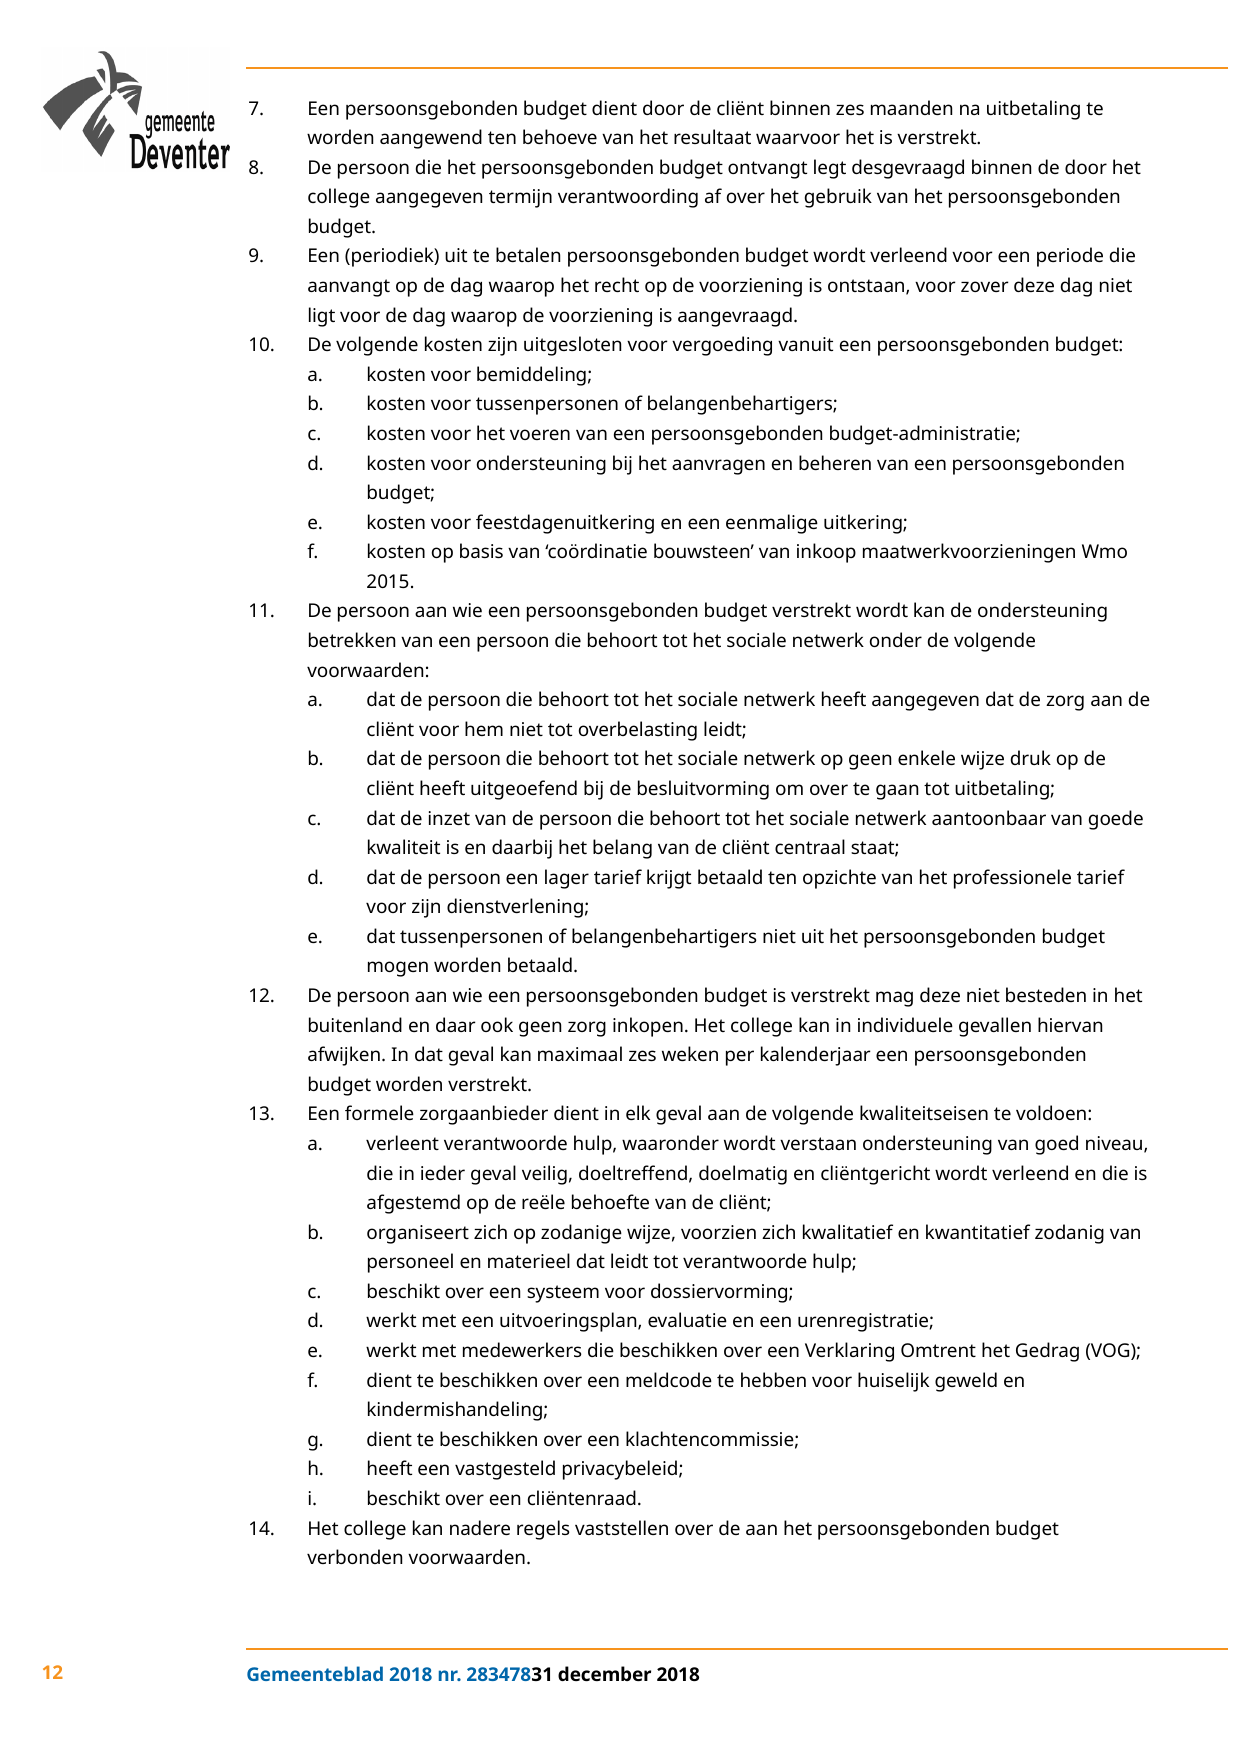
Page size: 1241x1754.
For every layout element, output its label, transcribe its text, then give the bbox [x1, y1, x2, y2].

list De volgende kosten zijn uitgesloten voor vergoeding vanuit een persoonsgebonden budget: [248, 331, 1152, 357]
list beschikt over een systeem voor dossiervorming; [307, 1278, 1152, 1304]
list dat de inzet van de persoon die behoort tot het sociale netwerk aantoonbaar van goede kwaliteit is en daarbij het belang van de cliënt centraal staat; [307, 805, 1152, 860]
list werkt met een uitvoeringsplan, evaluatie en een urenregistratie; [307, 1308, 1152, 1333]
list kosten voor ondersteuning bij het aanvragen en beheren van een persoonsgebonden budget; [307, 450, 1152, 505]
list organiseert zich op zodanige wijze, voorzien zich kwalitatief en kwantitatief zodanig van personeel en materieel dat leidt tot verantwoorde hulp; [307, 1219, 1152, 1274]
list beschikt over een cliëntenraad. [307, 1485, 1152, 1511]
list heeft een vastgesteld privacybeleid; [307, 1456, 1152, 1481]
list Een persoonsgebonden budget dient door de cliënt binnen zes maanden na uitbetaling te worden aangewend ten behoeve van het resultaat waarvoor het is verstrekt. [248, 95, 1152, 150]
list De persoon aan wie een persoonsgebonden budget is verstrekt mag deze niet besteden in het buitenland en daar ook geen zorg inkopen. Het college kan in individuele gevallen hiervan afwijken. In dat geval kan maximaal zes weken per kalenderjaar een persoonsgebonden budget worden verstrekt. [248, 982, 1152, 1097]
list De persoon die het persoonsgebonden budget ontvangt legt desgevraagd binnen de door het college aangegeven termijn verantwoording af over het gebruik van het persoonsgebonden budget. [248, 154, 1152, 239]
list dient te beschikken over een meldcode te hebben voor huiselijk geweld en kindermishandeling; [307, 1367, 1152, 1422]
list dat tussenpersonen of belangenbehartigers niet uit het persoonsgebonden budget mogen worden betaald. [307, 923, 1152, 978]
list werkt met medewerkers die beschikken over een Verklaring Omtrent het Gedrag (VOG); [307, 1337, 1152, 1363]
list kosten voor het voeren van een persoonsgebonden budget-administratie; [307, 420, 1152, 446]
list kosten op basis van ‘coördinatie bouwsteen’ van inkoop maatwerkvoorzieningen Wmo 2015. [307, 538, 1152, 594]
list kosten voor tussenpersonen of belangenbehartigers; [307, 391, 1152, 416]
list Een (periodiek) uit te betalen persoonsgebonden budget wordt verleend voor een periode die aanvangt op de dag waarop het recht op de voorziening is ontstaan, voor zover deze dag niet ligt voor de dag waarop de voorziening is aangevraagd. [248, 243, 1152, 328]
list De persoon aan wie een persoonsgebonden budget verstrekt wordt kan de ondersteuning betrekken van een persoon die behoort tot het sociale netwerk onder de volgende voorwaarden: [248, 598, 1152, 683]
list dat de persoon die behoort tot het sociale netwerk op geen enkele wijze druk op de cliënt heeft uitgeoefend bij de besluitvorming om over te gaan tot uitbetaling; [307, 746, 1152, 801]
list dient te beschikken over een klachtencommissie; [307, 1426, 1152, 1452]
list dat de persoon een lager tarief krijgt betaald ten opzichte van het professionele tarief voor zijn dienstverlening; [307, 864, 1152, 919]
list kosten voor bemiddeling; [307, 361, 1152, 387]
list kosten voor feestdagenuitkering en een eenmalige uitkering; [307, 509, 1152, 535]
list verleent verantwoorde hulp, waaronder wordt verstaan ondersteuning van goed niveau, die in ieder geval veilig, doeltreffend, doelmatig en cliëntgericht wordt verleend en die is afgestemd op de reële behoefte van de cliënt; [307, 1130, 1152, 1215]
list dat de persoon die behoort tot het sociale netwerk heeft aangegeven dat de zorg aan de cliënt voor hem niet tot overbelasting leidt; [307, 686, 1152, 742]
list Het college kan nadere regels vaststellen over de aan het persoonsgebonden budget verbonden voorwaarden. [248, 1515, 1152, 1570]
picture [41, 47, 231, 172]
list Een formele zorgaanbieder dient in elk geval aan de volgende kwaliteitseisen te voldoen: [248, 1101, 1152, 1126]
